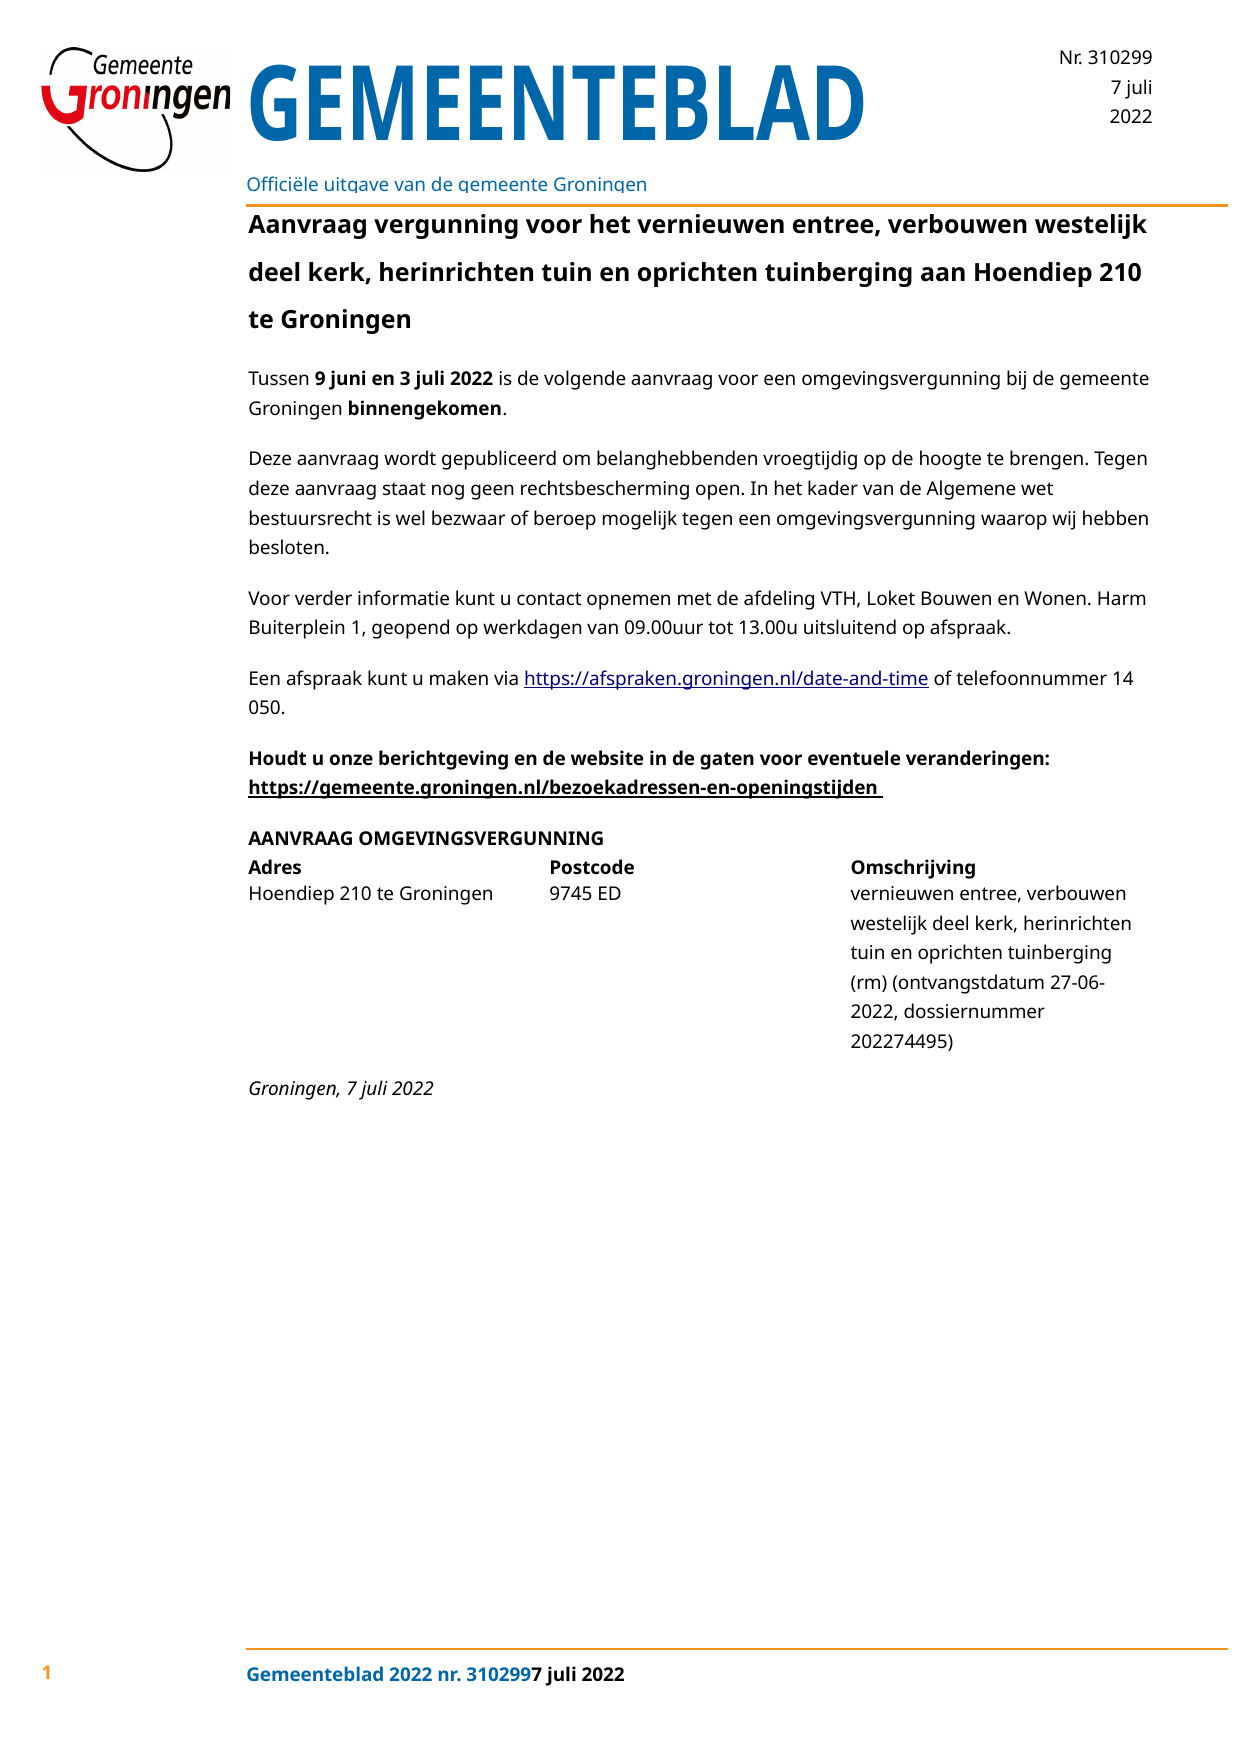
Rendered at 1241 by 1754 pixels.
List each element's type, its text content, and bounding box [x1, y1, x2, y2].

text Groningen, 7 juli 2022 [248, 1075, 1152, 1101]
text Een afspraak kunt u maken via https://afspraken.groningen.nl/date-and-time of telefoonnummer 14 050. [248, 665, 1152, 720]
text Aanvraag vergunning voor het vernieuwen entree, verbouwen westelijk deel kerk, herinrichten tuin en oprichten tuinberging aan Hoendiep 210 te Groningen [248, 207, 1152, 336]
text AANVRAAG OMGEVINGSVERGUNNING [248, 825, 1152, 850]
table_header Adres [248, 854, 549, 880]
picture [41, 47, 231, 172]
table_header Postcode [549, 854, 850, 880]
text Tussen 9 juni en 3 juli 2022 is de volgende aanvraag voor een omgevingsvergunning bij de gemeente Groningen binnengekomen. [248, 366, 1152, 421]
table_cell Hoendiep 210 te Groningen [248, 880, 549, 1054]
table_cell vernieuwen entree, verbouwen westelijk deel kerk, herinrichten tuin en oprichten tuinberging (rm) (ontvangstdatum 27-06-2022, dossiernummer 202274495) [850, 880, 1152, 1054]
text Deze aanvraag wordt gepubliceerd om belanghebbenden vroegtijdig op de hoogte te brengen. Tegen deze aanvraag staat nog geen rechtsbescherming open. In het kader van de Algemene wet bestuursrecht is wel bezwaar of beroep mogelijk tegen een omgevingsvergunning waarop wij hebben besloten. [248, 446, 1152, 560]
table_cell 9745 ED [549, 880, 850, 1054]
text Houdt u onze berichtgeving en de website in de gaten voor eventuele veranderingen: https://gemeente.groningen.nl/bezoekadressen-en-openingstijden [248, 745, 1152, 800]
text Voor verder informatie kunt u contact opnemen met de afdeling VTH, Loket Bouwen en Wonen. Harm Buiterplein 1, geopend op werkdagen van 09.00uur tot 13.00u uitsluitend op afspraak. [248, 585, 1152, 640]
table_header Omschrijving [850, 854, 1152, 880]
